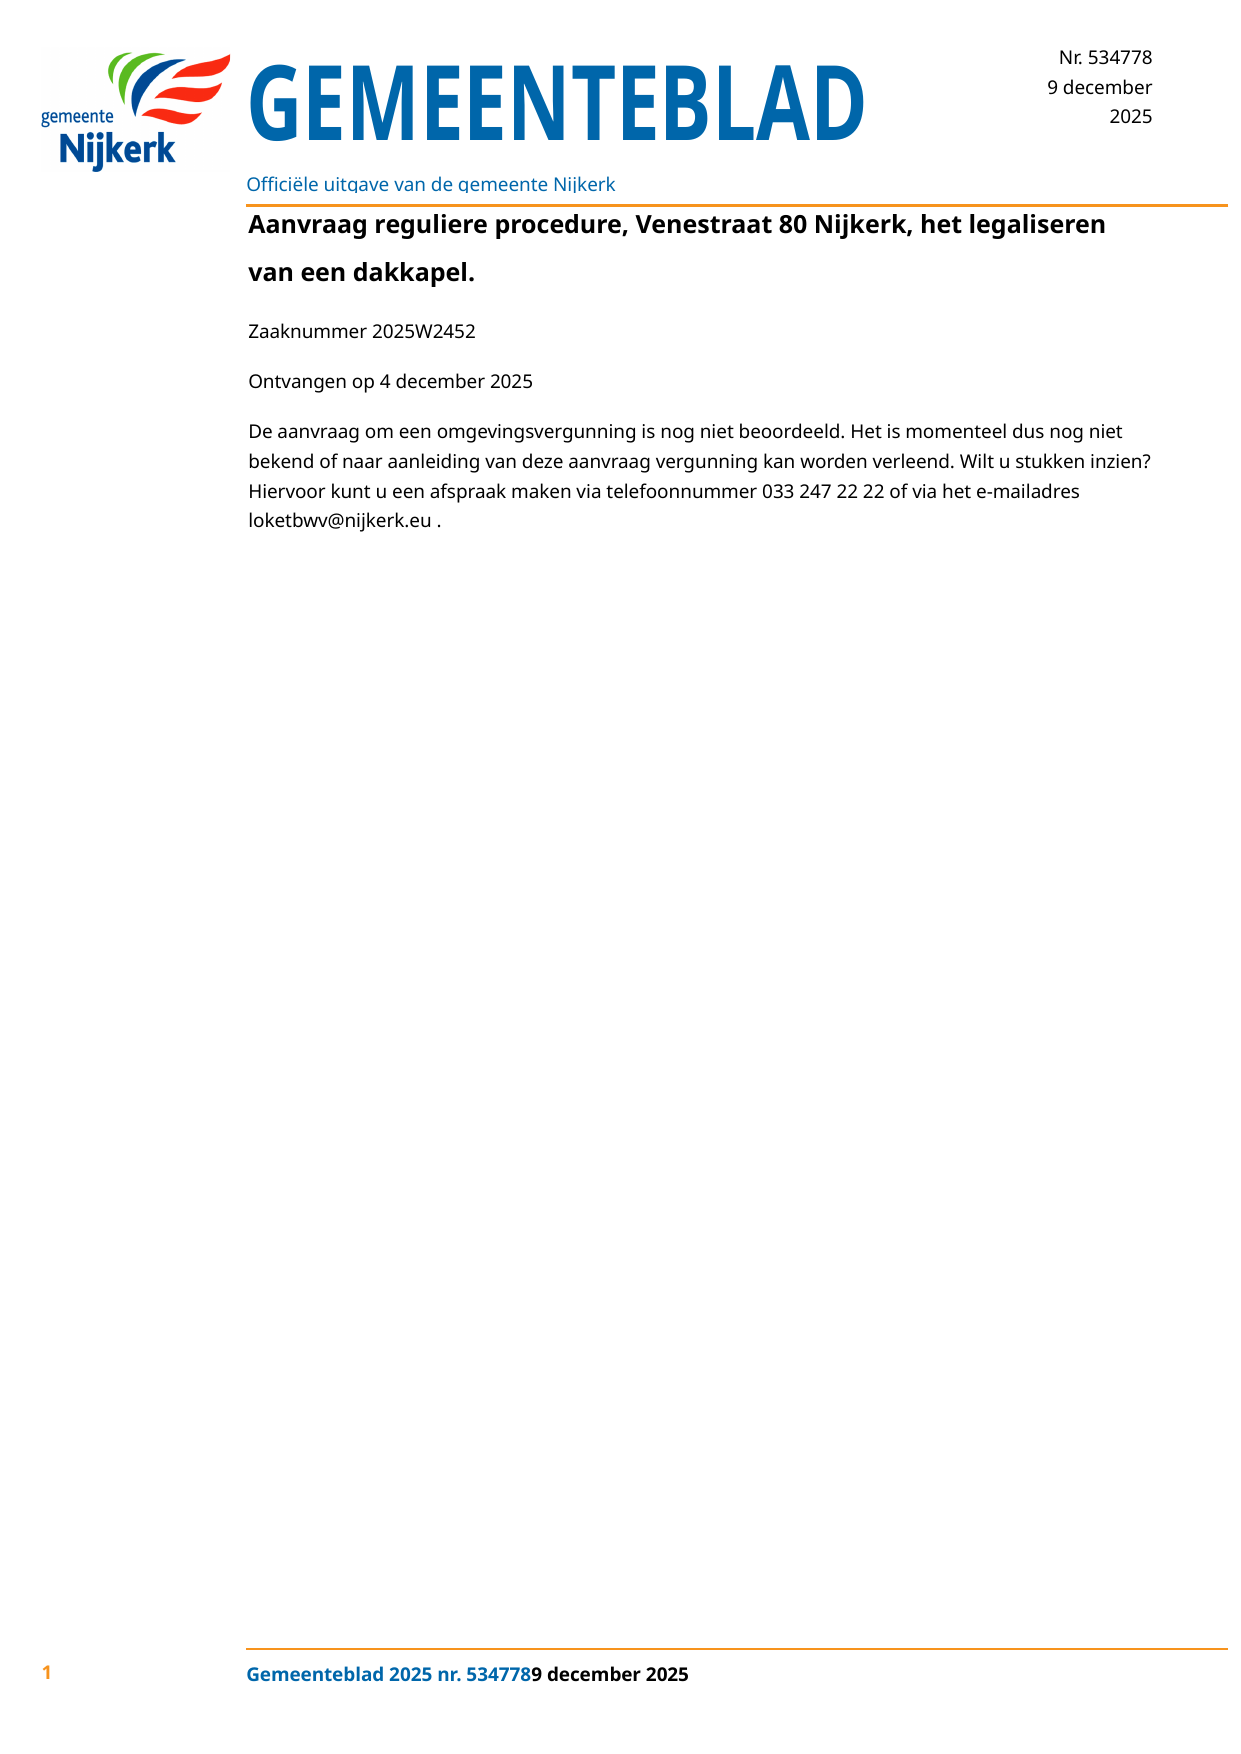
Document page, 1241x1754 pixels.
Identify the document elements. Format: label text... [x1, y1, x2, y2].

text Aanvraag reguliere procedure, Venestraat 80 Nijkerk, het legaliseren van een dakkapel. [248, 207, 1152, 288]
text Ontvangen op 4 december 2025 [248, 368, 1152, 394]
text Zaaknummer 2025W2452 [248, 318, 1152, 344]
picture [41, 47, 231, 172]
text De aanvraag om een omgevingsvergunning is nog niet beoordeeld. Het is momenteel dus nog niet bekend of naar aanleiding van deze aanvraag vergunning kan worden verleend. Wilt u stukken inzien? Hiervoor kunt u een afspraak maken via telefoonnummer 033 247 22 22 of via het e-mailadres loketbwv@nijkerk.eu . [248, 419, 1152, 533]
